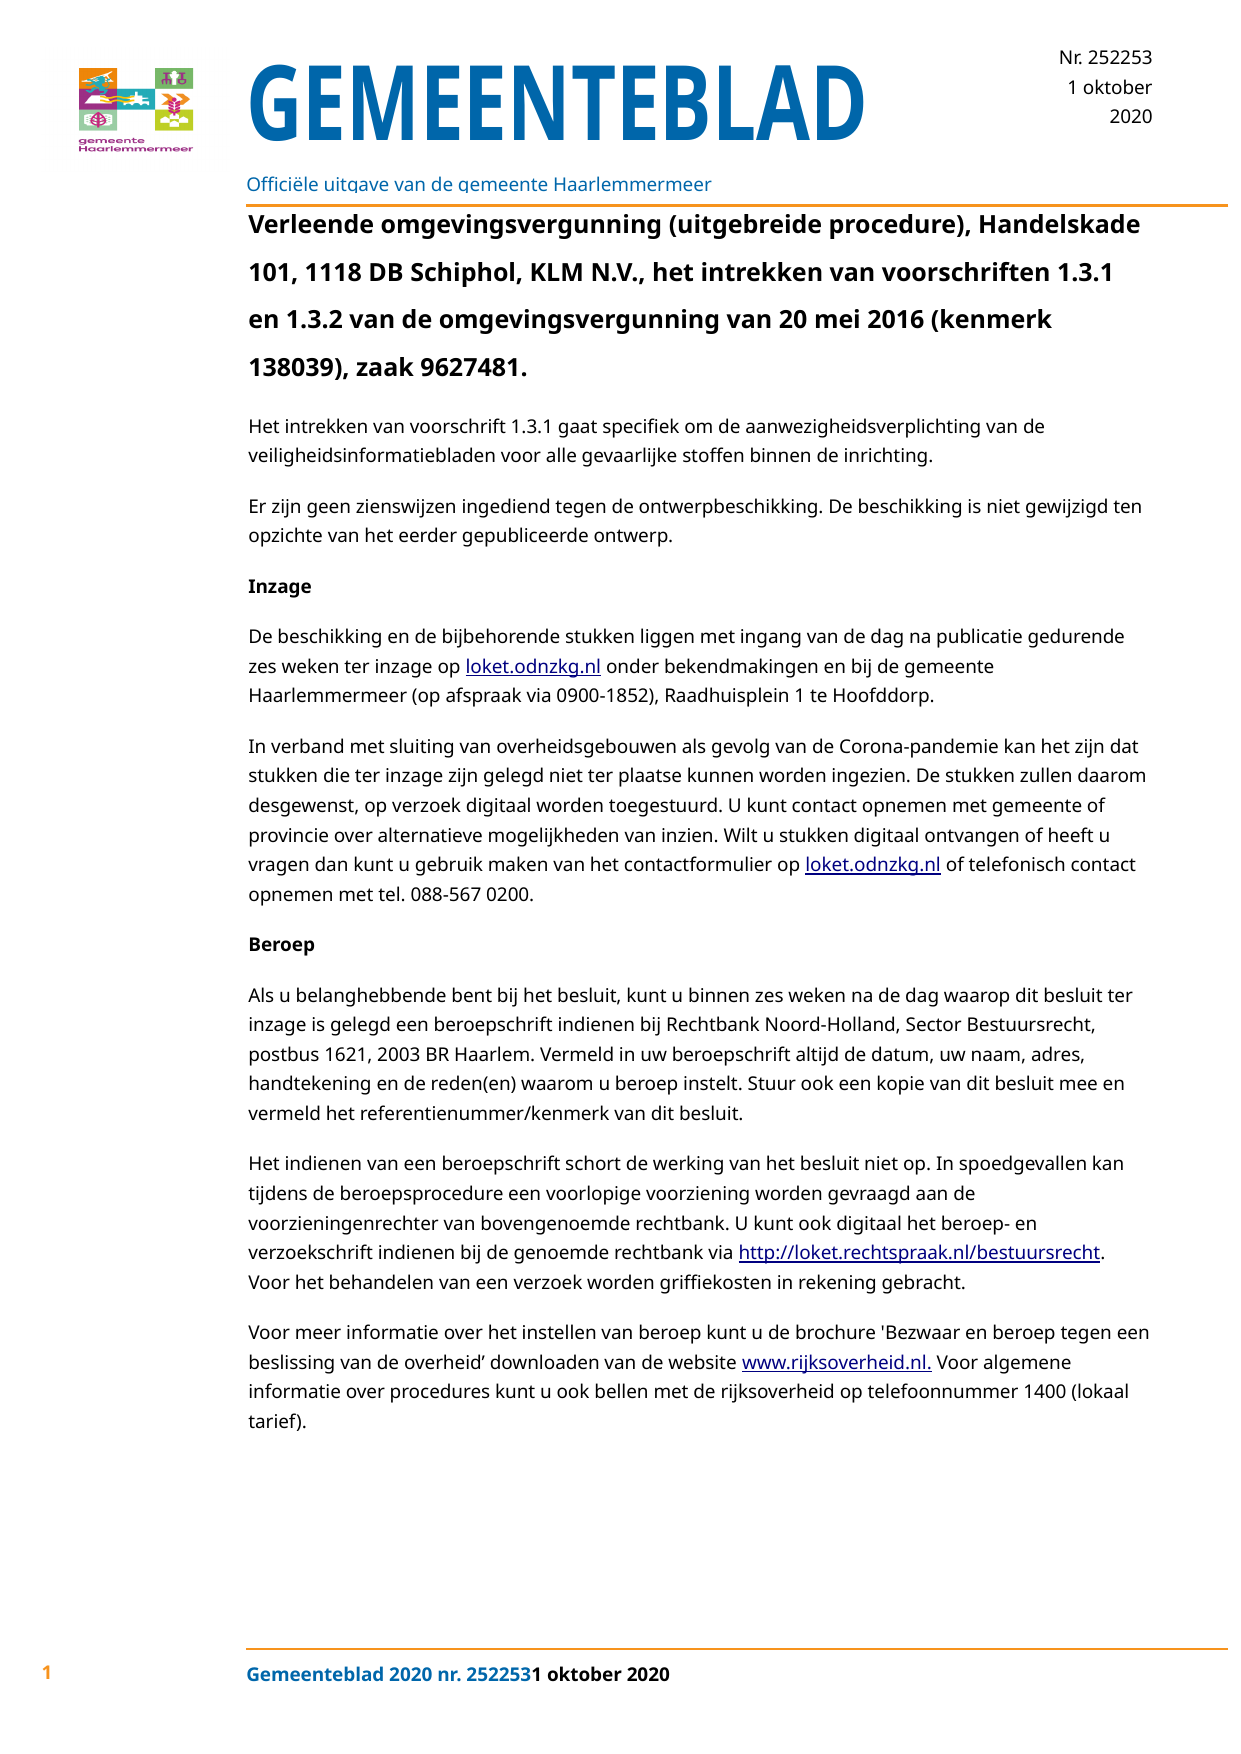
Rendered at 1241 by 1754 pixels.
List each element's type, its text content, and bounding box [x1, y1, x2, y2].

picture [41, 47, 231, 172]
text In verband met sluiting van overheidsgebouwen als gevolg van de Corona-pandemie kan het zijn dat stukken die ter inzage zijn gelegd niet ter plaatse kunnen worden ingezien. De stukken zullen daarom desgewenst, op verzoek digitaal worden toegestuurd. U kunt contact opnemen met gemeente of provincie over alternatieve mogelijkheden van inzien. Wilt u stukken digitaal ontvangen of heeft u vragen dan kunt u gebruik maken van het contactformulier op loket.odnzkg.nl of telefonisch contact opnemen met tel. 088-567 0200. [248, 733, 1152, 907]
text Als u belanghebbende bent bij het besluit, kunt u binnen zes weken na de dag waarop dit besluit ter inzage is gelegd een beroepschrift indienen bij Rechtbank Noord-Holland, Sector Bestuursrecht, postbus 1621, 2003 BR Haarlem. Vermeld in uw beroepschrift altijd de datum, uw naam, adres, handtekening en de reden(en) waarom u beroep instelt. Stuur ook een kopie van dit besluit mee en vermeld het referentienummer/kenmerk van dit besluit. [248, 982, 1152, 1126]
text Er zijn geen zienswijzen ingediend tegen de ontwerpbeschikking. De beschikking is niet gewijzigd ten opzichte van het eerder gepubliceerde ontwerp. [248, 493, 1152, 548]
text Het indienen van een beroepschrift schort de werking van het besluit niet op. In spoedgevallen kan tijdens de beroepsprocedure een voorlopige voorziening worden gevraagd aan de voorzieningenrechter van bovengenoemde rechtbank. U kunt ook digitaal het beroep- en verzoekschrift indienen bij de genoemde rechtbank via http://loket.rechtspraak.nl/bestuursrecht. Voor het behandelen van een verzoek worden griffiekosten in rekening gebracht. [248, 1151, 1152, 1295]
text Voor meer informatie over het instellen van beroep kunt u de brochure 'Bezwaar en beroep tegen een beslissing van de overheid’ downloaden van de website www.rijksoverheid.nl. Voor algemene informatie over procedures kunt u ook bellen met de rijksoverheid op telefoonnummer 1400 (lokaal tarief). [248, 1319, 1152, 1434]
text Het intrekken van voorschrift 1.3.1 gaat specifiek om de aanwezigheidsverplichting van de veiligheidsinformatiebladen voor alle gevaarlijke stoffen binnen de inrichting. [248, 413, 1152, 468]
text Verleende omgevingsvergunning (uitgebreide procedure), Handelskade 101, 1118 DB Schiphol, KLM N.V., het intrekken van voorschriften 1.3.1 en 1.3.2 van de omgevingsvergunning van 20 mei 2016 (kenmerk 138039), zaak 9627481. [248, 207, 1152, 384]
text Beroep [248, 931, 1152, 957]
text De beschikking en de bijbehorende stukken liggen met ingang van de dag na publicatie gedurende zes weken ter inzage op loket.odnzkg.nl onder bekendmakingen en bij de gemeente Haarlemmermeer (op afspraak via 0900-1852), Raadhuisplein 1 te Hoofddorp. [248, 623, 1152, 708]
text Inzage [248, 573, 1152, 599]
